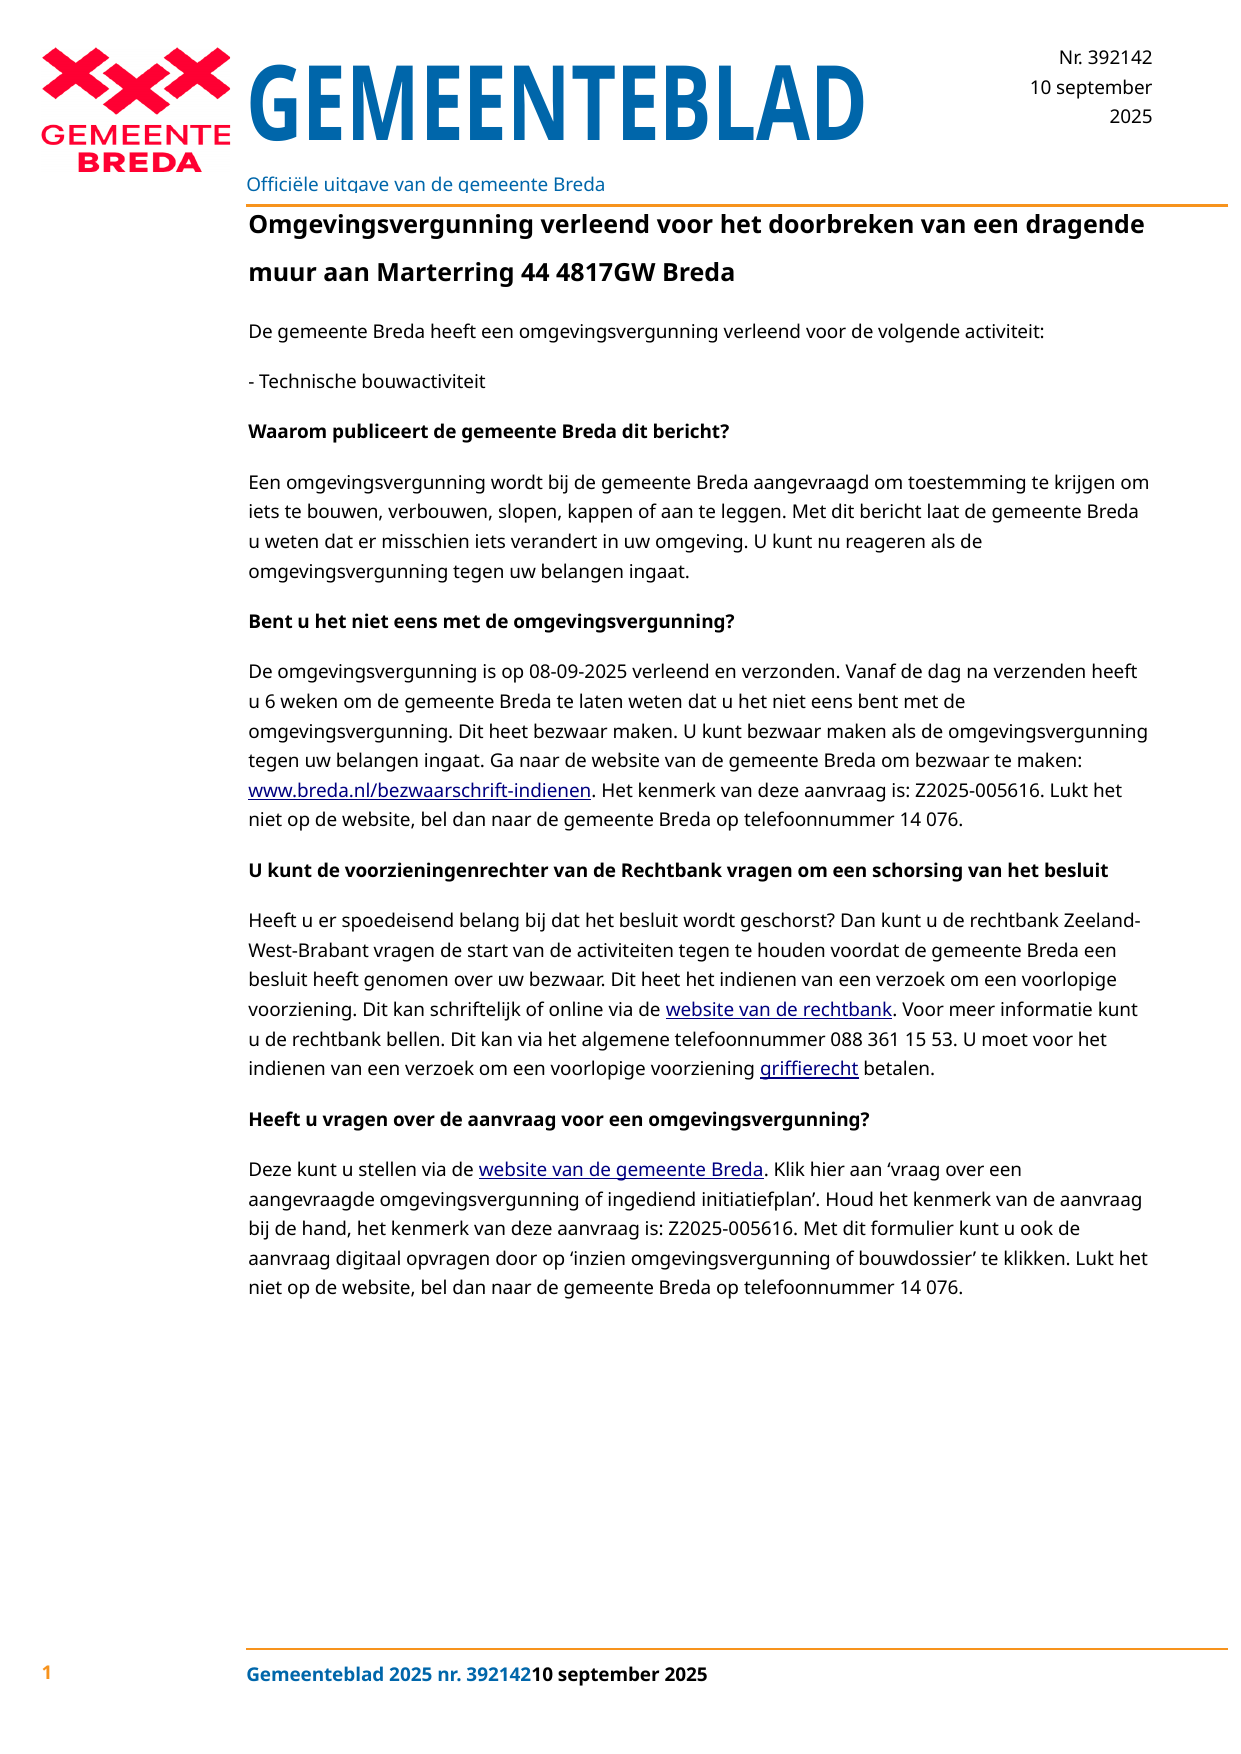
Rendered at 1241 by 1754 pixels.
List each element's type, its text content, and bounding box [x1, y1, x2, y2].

text Bent u het niet eens met de omgevingsvergunning? [248, 608, 1152, 634]
text De gemeente Breda heeft een omgevingsvergunning verleend voor de volgende activiteit: [248, 318, 1152, 344]
text Deze kunt u stellen via de website van de gemeente Breda. Klik hier aan ‘vraag over een aangevraagde omgevingsvergunning of ingediend initiatiefplan’. Houd het kenmerk van de aanvraag bij de hand, het kenmerk van deze aanvraag is: Z2025-005616. Met dit formulier kunt u ook de aanvraag digitaal opvragen door op ‘inzien omgevingsvergunning of bouwdossier’ te klikken. Lukt het niet op de website, bel dan naar de gemeente Breda op telefoonnummer 14 076. [248, 1156, 1152, 1300]
text Een omgevingsvergunning wordt bij de gemeente Breda aangevraagd om toestemming te krijgen om iets te bouwen, verbouwen, slopen, kappen of aan te leggen. Met dit bericht laat de gemeente Breda u weten dat er misschien iets verandert in uw omgeving. U kunt nu reageren als de omgevingsvergunning tegen uw belangen ingaat. [248, 469, 1152, 584]
text Omgevingsvergunning verleend voor het doorbreken van een dragende muur aan Marterring 44 4817GW Breda [248, 207, 1152, 288]
text Waarom publiceert de gemeente Breda dit bericht? [248, 419, 1152, 444]
text - Technische bouwactiviteit [248, 368, 1152, 394]
picture [41, 47, 231, 172]
text De omgevingsvergunning is op 08-09-2025 verleend en verzonden. Vanaf de dag na verzenden heeft u 6 weken om de gemeente Breda te laten weten dat u het niet eens bent met de omgevingsvergunning. Dit heet bezwaar maken. U kunt bezwaar maken als de omgevingsvergunning tegen uw belangen ingaat. Ga naar de website van de gemeente Breda om bezwaar te maken: www.breda.nl/bezwaarschrift-indienen. Het kenmerk van deze aanvraag is: Z2025-005616. Lukt het niet op de website, bel dan naar de gemeente Breda op telefoonnummer 14 076. [248, 659, 1152, 832]
text Heeft u er spoedeisend belang bij dat het besluit wordt geschorst? Dan kunt u de rechtbank Zeeland-West-Brabant vragen de start van de activiteiten tegen te houden voordat de gemeente Breda een besluit heeft genomen over uw bezwaar. Dit heet het indienen van een verzoek om een voorlopige voorziening. Dit kan schriftelijk of online via de website van de rechtbank. Voor meer informatie kunt u de rechtbank bellen. Dit kan via het algemene telefoonnummer 088 361 15 53. U moet voor het indienen van een verzoek om een voorlopige voorziening griffierecht betalen. [248, 907, 1152, 1081]
text U kunt de voorzieningenrechter van de Rechtbank vragen om een schorsing van het besluit [248, 857, 1152, 883]
text Heeft u vragen over de aanvraag voor een omgevingsvergunning? [248, 1106, 1152, 1132]
